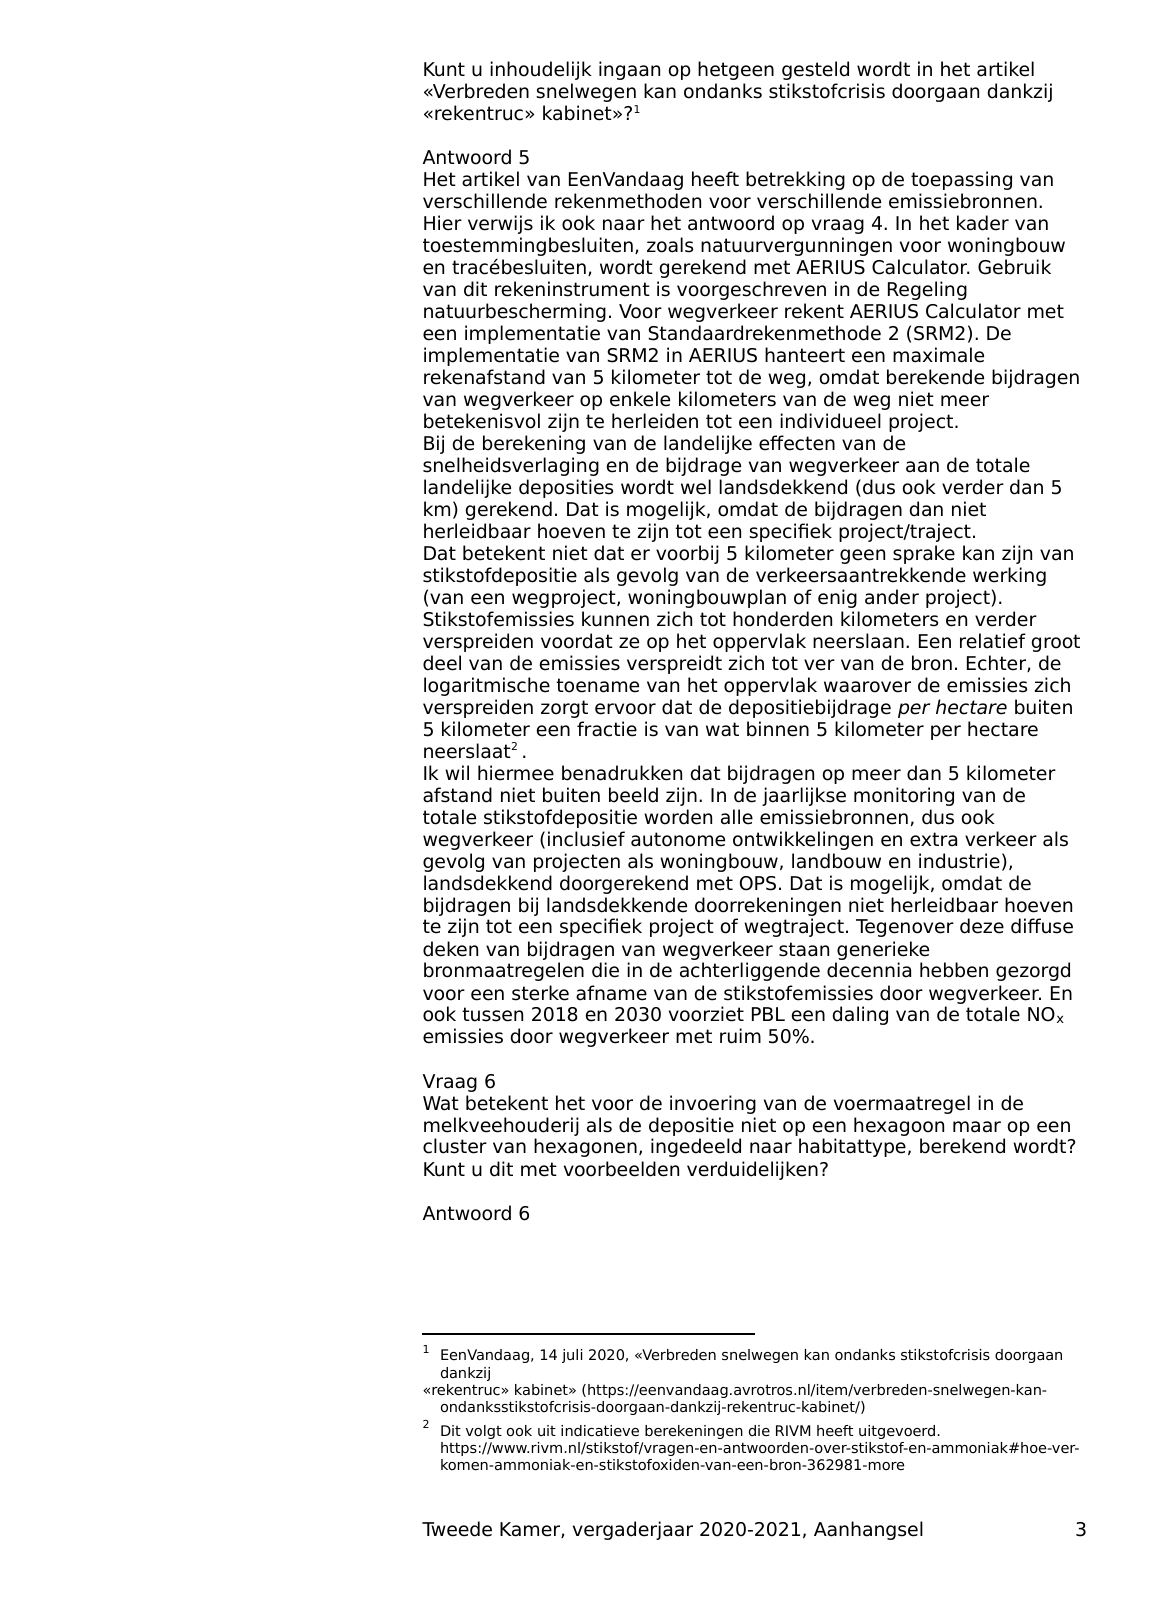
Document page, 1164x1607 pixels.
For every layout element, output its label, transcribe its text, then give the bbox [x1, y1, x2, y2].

text Vraag 6 [422, 1071, 1087, 1092]
text Bij de berekening van de landelijke effecten van de snelheidsverlaging en de bijdrage van wegverkeer aan de totale landelijke deposities wordt wel landsdekkend (dus ook verder dan 5 km) gerekend. Dat is mogelijk, omdat de bijdragen dan niet herleidbaar hoeven te zijn tot een specifiek project/traject. [422, 433, 1087, 543]
text Dat betekent niet dat er voorbij 5 kilometer geen sprake kan zijn van stikstofdepositie als gevolg van de verkeersaantrekkende werking (van een wegproject, woningbouwplan of enig ander project). Stikstofemissies kunnen zich tot honderden kilometers en verder verspreiden voordat ze op het oppervlak neerslaan. Een relatief groot deel van de emissies verspreidt zich tot ver van de bron. Echter, de logaritmische toename van het oppervlak waarover de emissies zich verspreiden zorgt ervoor dat de depositiebijdrage per hectare buiten 5 kilometer een fractie is van wat binnen 5 kilometer per hectare neerslaat. [422, 543, 1087, 763]
text Kunt u inhoudelijk ingaan op hetgeen gesteld wordt in het artikel «Verbreden snelwegen kan ondanks stikstofcrisis doorgaan dankzij «rekentruc» kabinet»? [422, 59, 1087, 125]
text Dit volgt ook uit indicatieve berekeningen die RIVM heeft uitgevoerd. https://www.rivm.nl/stikstof/vragen-en-antwoorden-over-stikstof-en-ammoniak#hoe-ver-komen-ammoniak-en-stikstofoxiden-van-een-bron-362981-more [422, 1418, 1087, 1474]
text Ik wil hiermee benadrukken dat bijdragen op meer dan 5 kilometer afstand niet buiten beeld zijn. In de jaarlijkse monitoring van de totale stikstofdepositie worden alle emissiebronnen, dus ook wegverkeer (inclusief autonome ontwikkelingen en extra verkeer als gevolg van projecten als woningbouw, landbouw en industrie), landsdekkend doorgerekend met OPS. Dat is mogelijk, omdat de bijdragen bij landsdekkende doorrekeningen niet herleidbaar hoeven te zijn tot een specifiek project of wegtraject. Tegenover deze diffuse deken van bijdragen van wegverkeer staan generieke bronmaatregelen die in de achterliggende decennia hebben gezorgd voor een sterke afname van de stikstofemissies door wegverkeer. En ook tussen 2018 en 2030 voorziet PBL een daling van de totale NOx emissies door wegverkeer met ruim 50%. [422, 763, 1087, 1048]
text Wat betekent het voor de invoering van de voermaatregel in de melkveehouderij als de depositie niet op een hexagoon maar op een cluster van hexagonen, ingedeeld naar habitattype, berekend wordt? Kunt u dit met voorbeelden verduidelijken? [422, 1092, 1087, 1180]
text Antwoord 6 [422, 1203, 1087, 1224]
text Het artikel van EenVandaag heeft betrekking op de toepassing van verschillende rekenmethoden voor verschillende emissiebronnen. Hier verwijs ik ook naar het antwoord op vraag 4. In het kader van toestemmingbesluiten, zoals natuurvergunningen voor woningbouw en tracébesluiten, wordt gerekend met AERIUS Calculator. Gebruik van dit rekeninstrument is voorgeschreven in de Regeling natuurbescherming. Voor wegverkeer rekent AERIUS Calculator met een implementatie van Standaardrekenmethode 2 (SRM2). De implementatie van SRM2 in AERIUS hanteert een maximale rekenafstand van 5 kilometer tot de weg, omdat berekende bijdragen van wegverkeer op enkele kilometers van de weg niet meer betekenisvol zijn te herleiden tot een individueel project. [422, 169, 1087, 433]
text EenVandaag, 14 juli 2020, «Verbreden snelwegen kan ondanks stikstofcrisis doorgaan dankzij [422, 1343, 1087, 1382]
text «rekentruc» kabinet» (https://eenvandaag.avrotros.nl/item/verbreden-snelwegen-kan-ondanksstikstofcrisis-doorgaan-dankzij-rekentruc-kabinet/) [422, 1382, 1087, 1416]
text Antwoord 5 [422, 147, 1087, 169]
